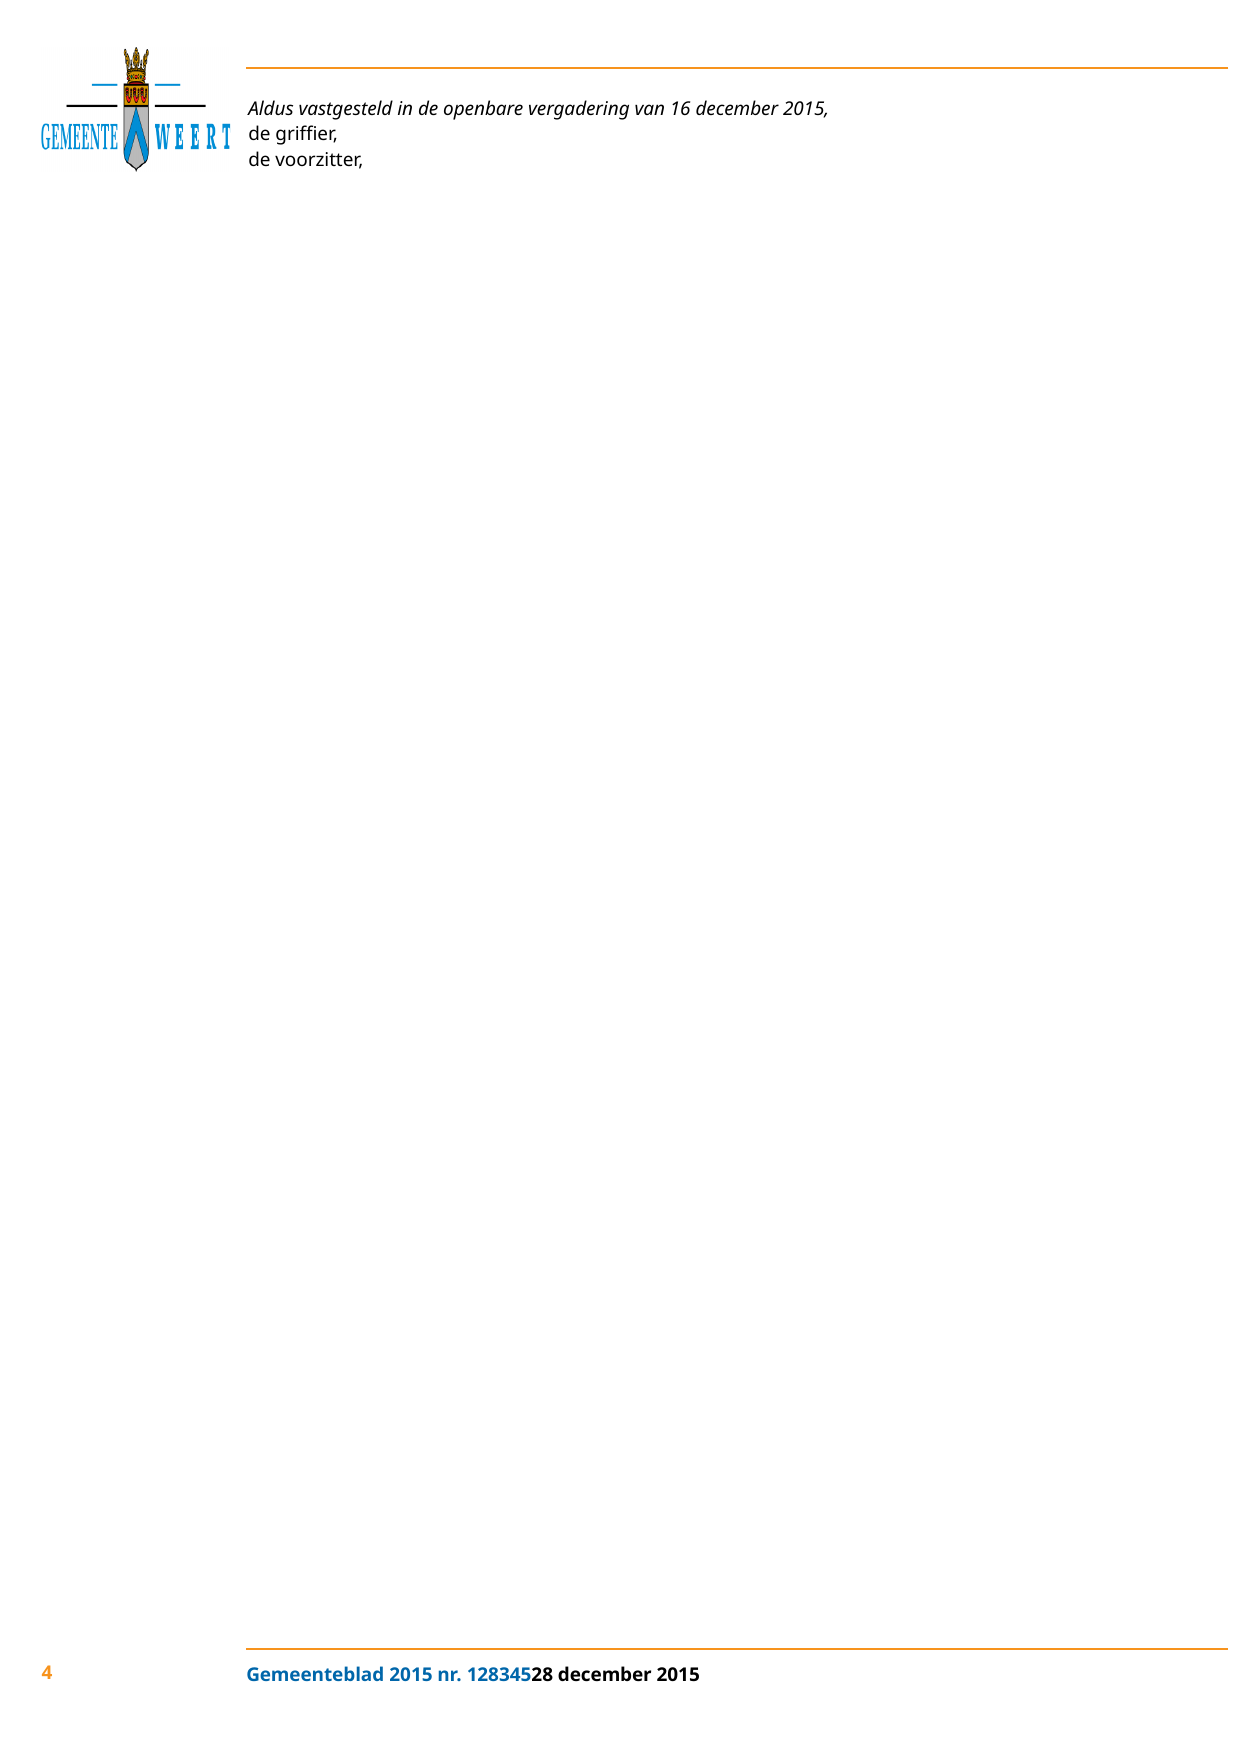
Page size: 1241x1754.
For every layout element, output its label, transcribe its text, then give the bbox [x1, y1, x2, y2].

text de voorzitter, [248, 146, 1152, 172]
text Aldus vastgesteld in de openbare vergadering van 16 december 2015, [248, 95, 1152, 121]
text de griffier, [248, 121, 1152, 146]
picture [41, 47, 231, 172]
